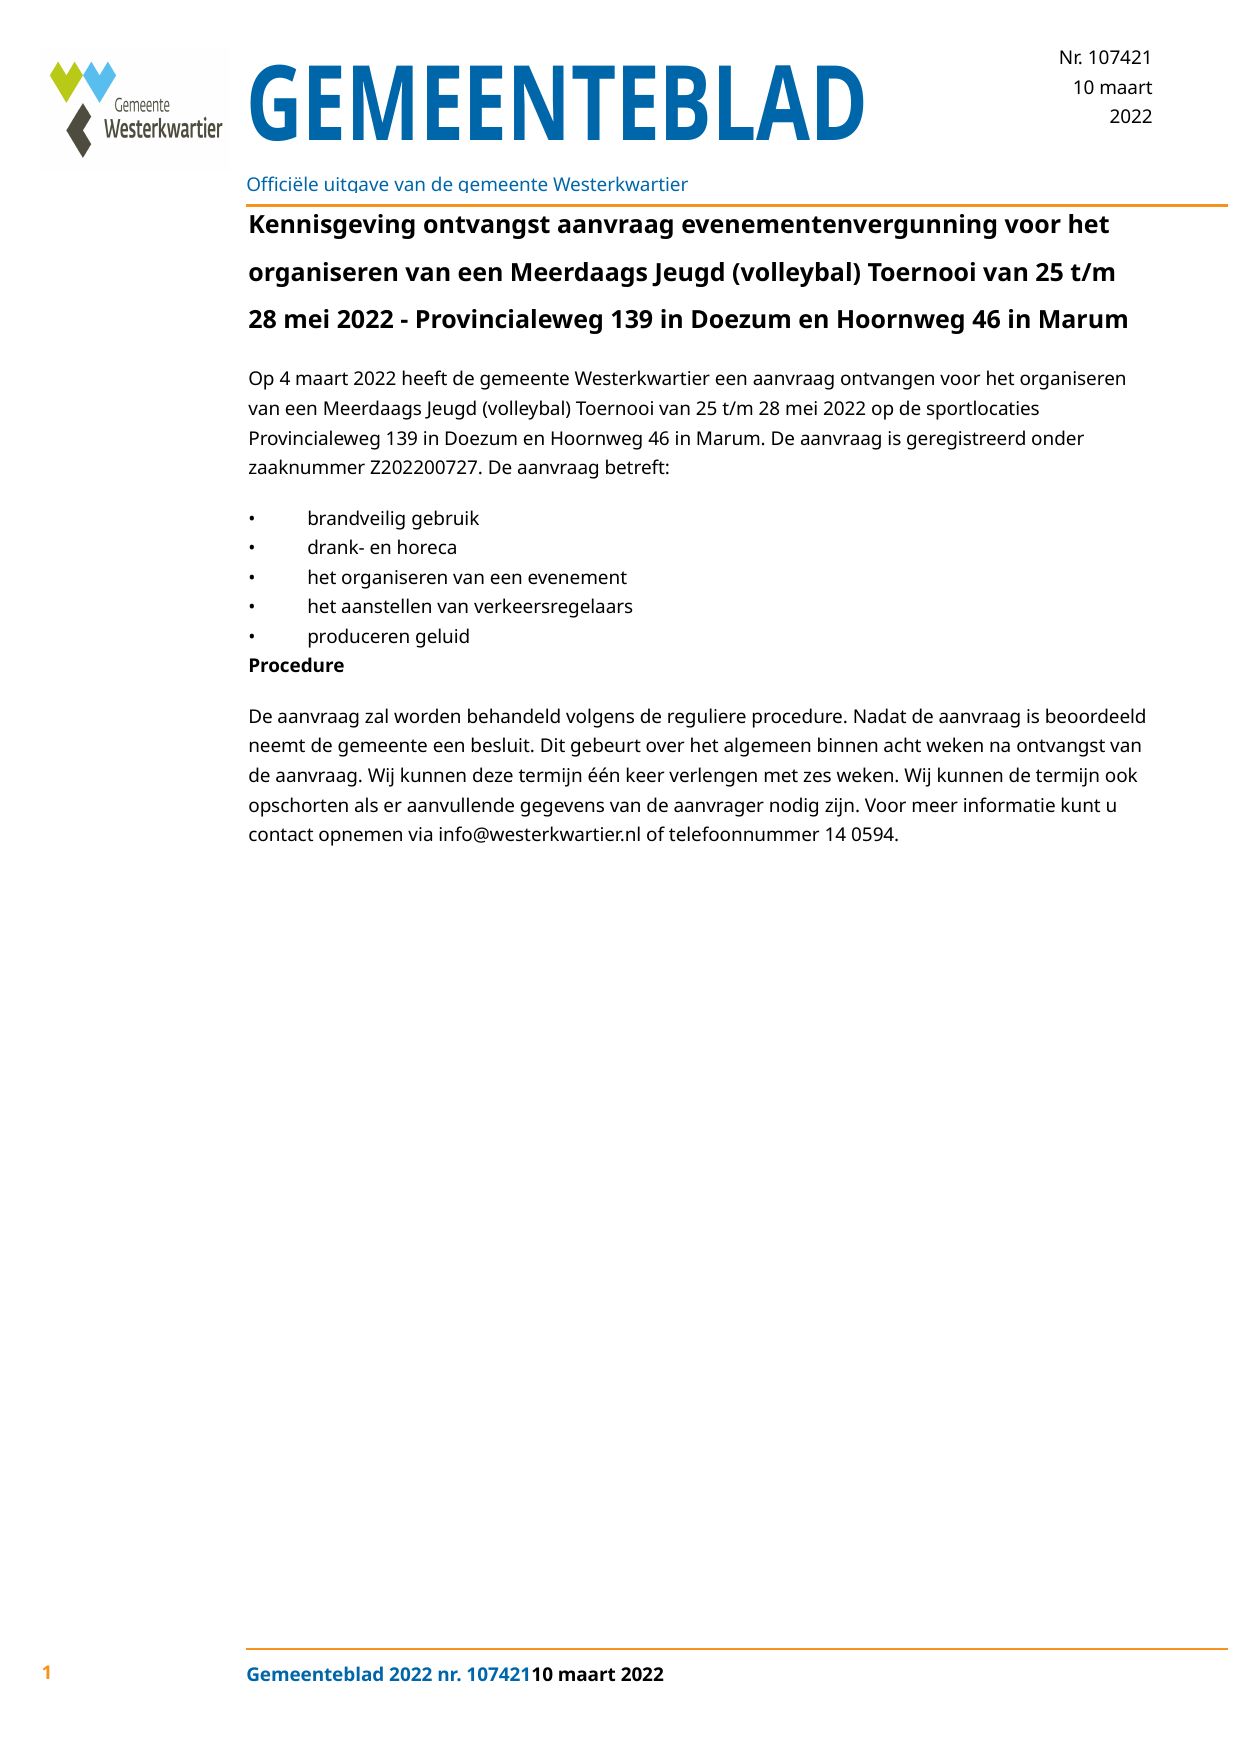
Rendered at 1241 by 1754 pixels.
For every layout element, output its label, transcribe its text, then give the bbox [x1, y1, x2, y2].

list het organiseren van een evenement [248, 564, 1152, 589]
list drank- en horeca [248, 534, 1152, 560]
text Op 4 maart 2022 heeft de gemeente Westerkwartier een aanvraag ontvangen voor het organiseren van een Meerdaags Jeugd (volleybal) Toernooi van 25 t/m 28 mei 2022 op de sportlocaties Provincialeweg 139 in Doezum en Hoornweg 46 in Marum. De aanvraag is geregistreerd onder zaaknummer Z202200727. De aanvraag betreft: [248, 366, 1152, 480]
list brandveilig gebruik [248, 505, 1152, 530]
text Kennisgeving ontvangst aanvraag evenementenvergunning voor het organiseren van een Meerdaags Jeugd (volleybal) Toernooi van 25 t/m 28 mei 2022 - Provincialeweg 139 in Doezum en Hoornweg 46 in Marum [248, 207, 1152, 336]
text De aanvraag zal worden behandeld volgens de reguliere procedure. Nadat de aanvraag is beoordeeld neemt de gemeente een besluit. Dit gebeurt over het algemeen binnen acht weken na ontvangst van de aanvraag. Wij kunnen deze termijn één keer verlengen met zes weken. Wij kunnen de termijn ook opschorten als er aanvullende gegevens van de aanvrager nodig zijn. Voor meer informatie kunt u contact opnemen via info@westerkwartier.nl of telefoonnummer 14 0594. [248, 703, 1152, 847]
picture [41, 47, 231, 172]
text Procedure [248, 653, 1152, 678]
list het aanstellen van verkeersregelaars [248, 593, 1152, 619]
list produceren geluid [248, 623, 1152, 649]
